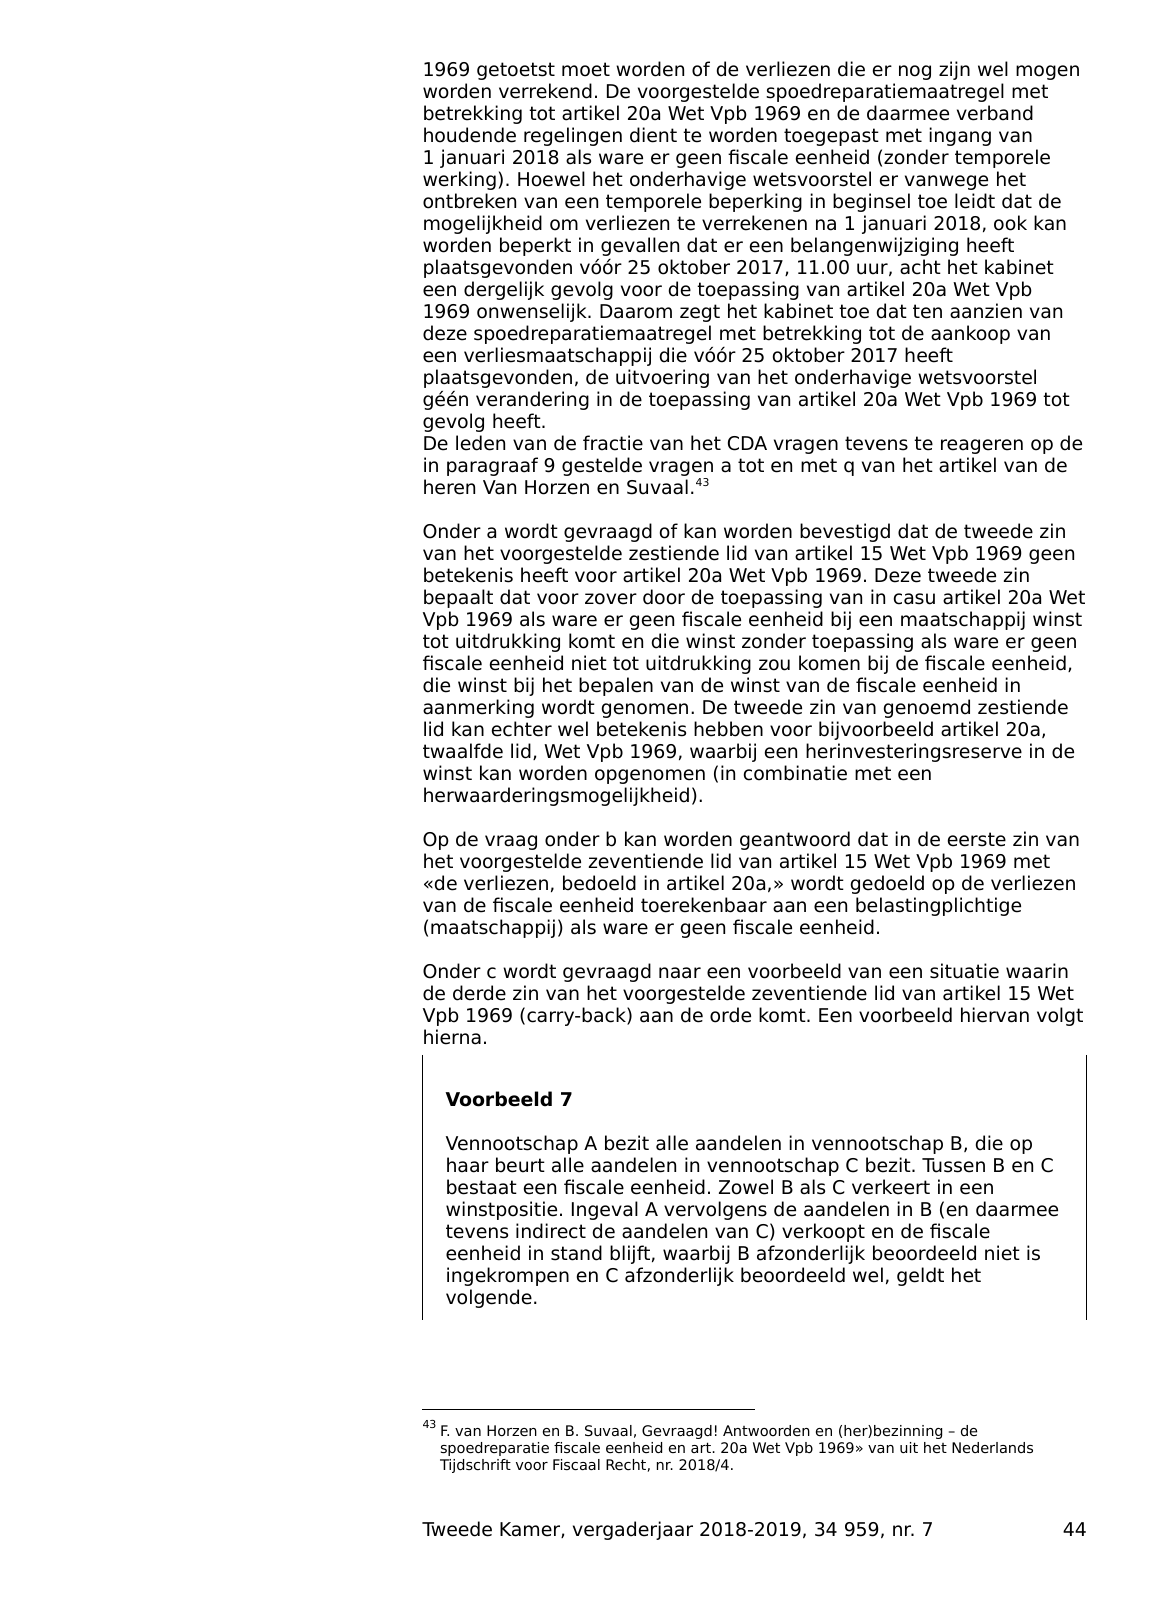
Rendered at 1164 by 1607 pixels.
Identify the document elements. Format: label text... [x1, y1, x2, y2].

text De leden van de fractie van het CDA vragen tevens te reageren op de in paragraaf 9 gestelde vragen a tot en met q van het artikel van de heren Van Horzen en Suvaal. [422, 433, 1087, 499]
text Onder a wordt gevraagd of kan worden bevestigd dat de tweede zin van het voorgestelde zestiende lid van artikel 15 Wet Vpb 1969 geen betekenis heeft voor artikel 20a Wet Vpb 1969. Deze tweede zin bepaalt dat voor zover door de toepassing van in casu artikel 20a Wet Vpb 1969 als ware er geen fiscale eenheid bij een maatschappij winst tot uitdrukking komt en die winst zonder toepassing als ware er geen fiscale eenheid niet tot uitdrukking zou komen bij de fiscale eenheid, die winst bij het bepalen van de winst van de fiscale eenheid in aanmerking wordt genomen. De tweede zin van genoemd zestiende lid kan echter wel betekenis hebben voor bijvoorbeeld artikel 20a, twaalfde lid, Wet Vpb 1969, waarbij een herinvesteringsreserve in de winst kan worden opgenomen (in combinatie met een herwaarderingsmogelijkheid). [422, 521, 1087, 807]
text F. van Horzen en B. Suvaal, Gevraagd! Antwoorden en (her)bezinning – de spoedreparatie fiscale eenheid en art. 20a Wet Vpb 1969» van uit het Nederlands Tijdschrift voor Fiscaal Recht, nr. 2018/4. [422, 1418, 1087, 1474]
table_header Voorbeeld 7 Vennootschap A bezit alle aandelen in vennootschap B, die op haar beurt alle aandelen in vennootschap C bezit. Tussen B en C bestaat een fiscale eenheid. Zowel B als C verkeert in een winstpositie. Ingeval A vervolgens de aandelen in B (en daarmee tevens indirect de aandelen van C) verkoopt en de fiscale eenheid in stand blijft, waarbij B afzonderlijk beoordeeld niet is ingekrompen en C afzonderlijk beoordeeld wel, geldt het volgende. [423, 1055, 1086, 1320]
text Onder c wordt gevraagd naar een voorbeeld van een situatie waarin de derde zin van het voorgestelde zeventiende lid van artikel 15 Wet Vpb 1969 (carry-back) aan de orde komt. Een voorbeeld hiervan volgt hierna. [422, 961, 1087, 1049]
text 1969 getoetst moet worden of de verliezen die er nog zijn wel mogen worden verrekend. De voorgestelde spoedreparatiemaatregel met betrekking tot artikel 20a Wet Vpb 1969 en de daarmee verband houdende regelingen dient te worden toegepast met ingang van 1 januari 2018 als ware er geen fiscale eenheid (zonder temporele werking). Hoewel het onderhavige wetsvoorstel er vanwege het ontbreken van een temporele beperking in beginsel toe leidt dat de mogelijkheid om verliezen te verrekenen na 1 januari 2018, ook kan worden beperkt in gevallen dat er een belangenwijziging heeft plaatsgevonden vóór 25 oktober 2017, 11.00 uur, acht het kabinet een dergelijk gevolg voor de toepassing van artikel 20a Wet Vpb 1969 onwenselijk. Daarom zegt het kabinet toe dat ten aanzien van deze spoedreparatiemaatregel met betrekking tot de aankoop van een verliesmaatschappij die vóór 25 oktober 2017 heeft plaatsgevonden, de uitvoering van het onderhavige wetsvoorstel géén verandering in de toepassing van artikel 20a Wet Vpb 1969 tot gevolg heeft. [422, 59, 1087, 433]
text Op de vraag onder b kan worden geantwoord dat in de eerste zin van het voorgestelde zeventiende lid van artikel 15 Wet Vpb 1969 met «de verliezen, bedoeld in artikel 20a,» wordt gedoeld op de verliezen van de fiscale eenheid toerekenbaar aan een belastingplichtige (maatschappij) als ware er geen fiscale eenheid. [422, 829, 1087, 939]
